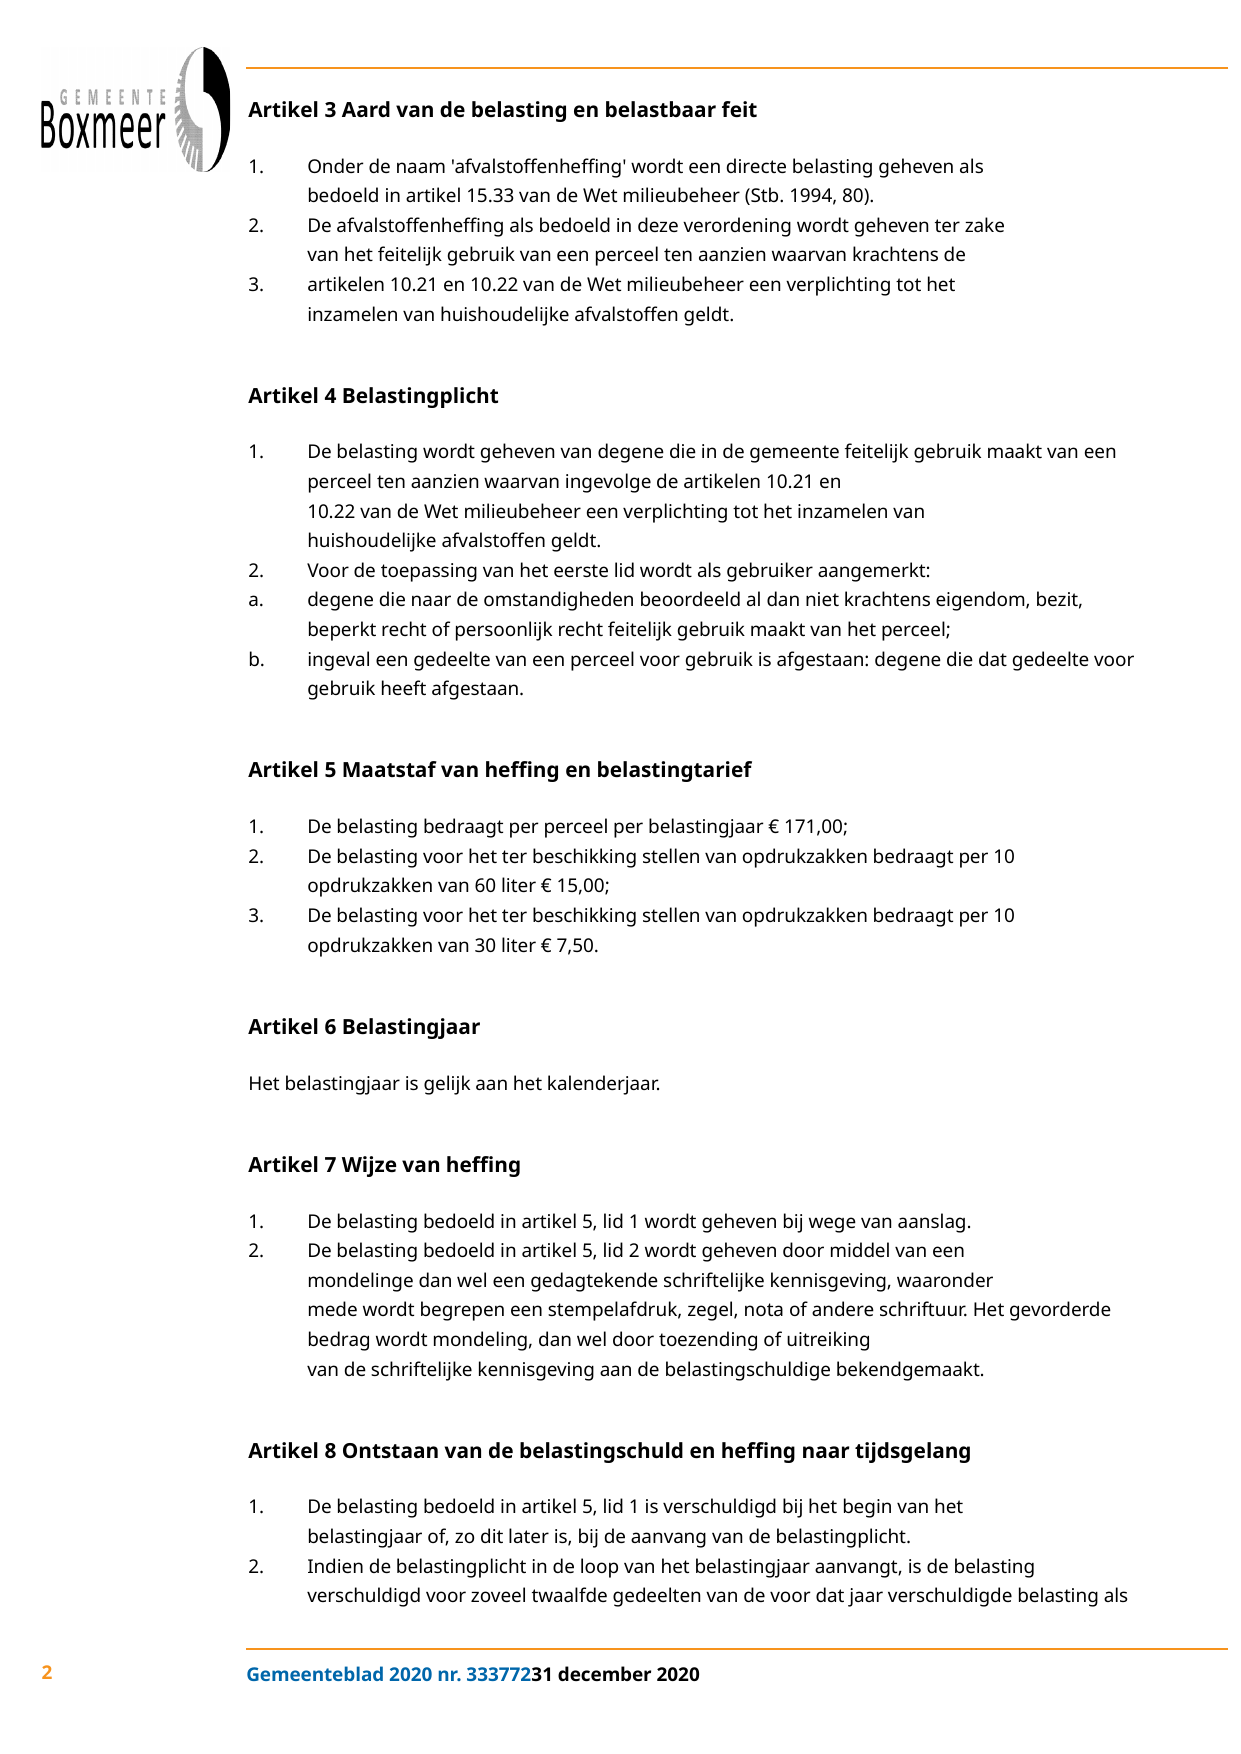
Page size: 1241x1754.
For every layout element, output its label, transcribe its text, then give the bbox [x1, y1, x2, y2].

text Artikel 5 Maatstaf van heffing en belastingtarief [248, 755, 1152, 784]
list De belasting bedoeld in artikel 5, lid 1 wordt geheven bij wege van aanslag. [248, 1208, 1152, 1233]
text Artikel 6 Belastingjaar [248, 1012, 1152, 1040]
list Onder de naam 'afvalstoffenheffing' wordt een directe belasting geheven als [248, 153, 1152, 178]
text Artikel 7 Wijze van heffing [248, 1150, 1152, 1178]
list artikelen 10.21 en 10.22 van de Wet milieubeheer een verplichting tot het [248, 271, 1152, 297]
list opdrukzakken van 30 liter € 7,50. [248, 932, 1152, 957]
text Artikel 3 Aard van de belasting en belastbaar feit [248, 95, 1152, 123]
list De afvalstoffenheffing als bedoeld in deze verordening wordt geheven ter zake [248, 212, 1152, 238]
text Artikel 8 Ontstaan van de belastingschuld en heffing naar tijdsgelang [248, 1436, 1152, 1464]
list ingeval een gedeelte van een perceel voor gebruik is afgestaan: degene die dat gedeelte voor gebruik heeft afgestaan. [248, 646, 1152, 701]
list van de schriftelijke kennisgeving aan de belastingschuldige bekendgemaakt. [248, 1356, 1152, 1381]
list huishoudelijke afvalstoffen geldt. [248, 527, 1152, 553]
list De belasting voor het ter beschikking stellen van opdrukzakken bedraagt per 10 [248, 843, 1152, 869]
list opdrukzakken van 60 liter € 15,00; [248, 873, 1152, 898]
picture [41, 47, 231, 172]
text Artikel 4 Belastingplicht [248, 381, 1152, 409]
list De belasting bedraagt per perceel per belastingjaar € 171,00; [248, 813, 1152, 839]
list bedoeld in artikel 15.33 van de Wet milieubeheer (Stb. 1994, 80). [248, 182, 1152, 208]
list van het feitelijk gebruik van een perceel ten aanzien waarvan krachtens de [248, 242, 1152, 267]
list 10.22 van de Wet milieubeheer een verplichting tot het inzamelen van [248, 498, 1152, 524]
list De belasting bedoeld in artikel 5, lid 1 is verschuldigd bij het begin van het [248, 1494, 1152, 1519]
list belastingjaar of, zo dit later is, bij de aanvang van de belastingplicht. [248, 1523, 1152, 1549]
list mondelinge dan wel een gedagtekende schriftelijke kennisgeving, waaronder [248, 1267, 1152, 1293]
list degene die naar de omstandigheden beoordeeld al dan niet krachtens eigendom, bezit, beperkt recht of persoonlijk recht feitelijk gebruik maakt van het perceel; [248, 587, 1152, 642]
list De belasting wordt geheven van degene die in de gemeente feitelijk gebruik maakt van een perceel ten aanzien waarvan ingevolge de artikelen 10.21 en [248, 439, 1152, 494]
list inzamelen van huishoudelijke afvalstoffen geldt. [248, 301, 1152, 326]
text Het belastingjaar is gelijk aan het kalenderjaar. [248, 1070, 1152, 1096]
list Indien de belastingplicht in de loop van het belastingjaar aanvangt, is de belasting verschuldigd voor zoveel twaalfde gedeelten van de voor dat jaar verschuldigde belasting als [248, 1553, 1152, 1608]
list mede wordt begrepen een stempelafdruk, zegel, nota of andere schriftuur. Het gevorderde bedrag wordt mondeling, dan wel door toezending of uitreiking [248, 1297, 1152, 1352]
list De belasting bedoeld in artikel 5, lid 2 wordt geheven door middel van een [248, 1237, 1152, 1263]
list De belasting voor het ter beschikking stellen van opdrukzakken bedraagt per 10 [248, 902, 1152, 928]
list Voor de toepassing van het eerste lid wordt als gebruiker aangemerkt: [248, 557, 1152, 583]
